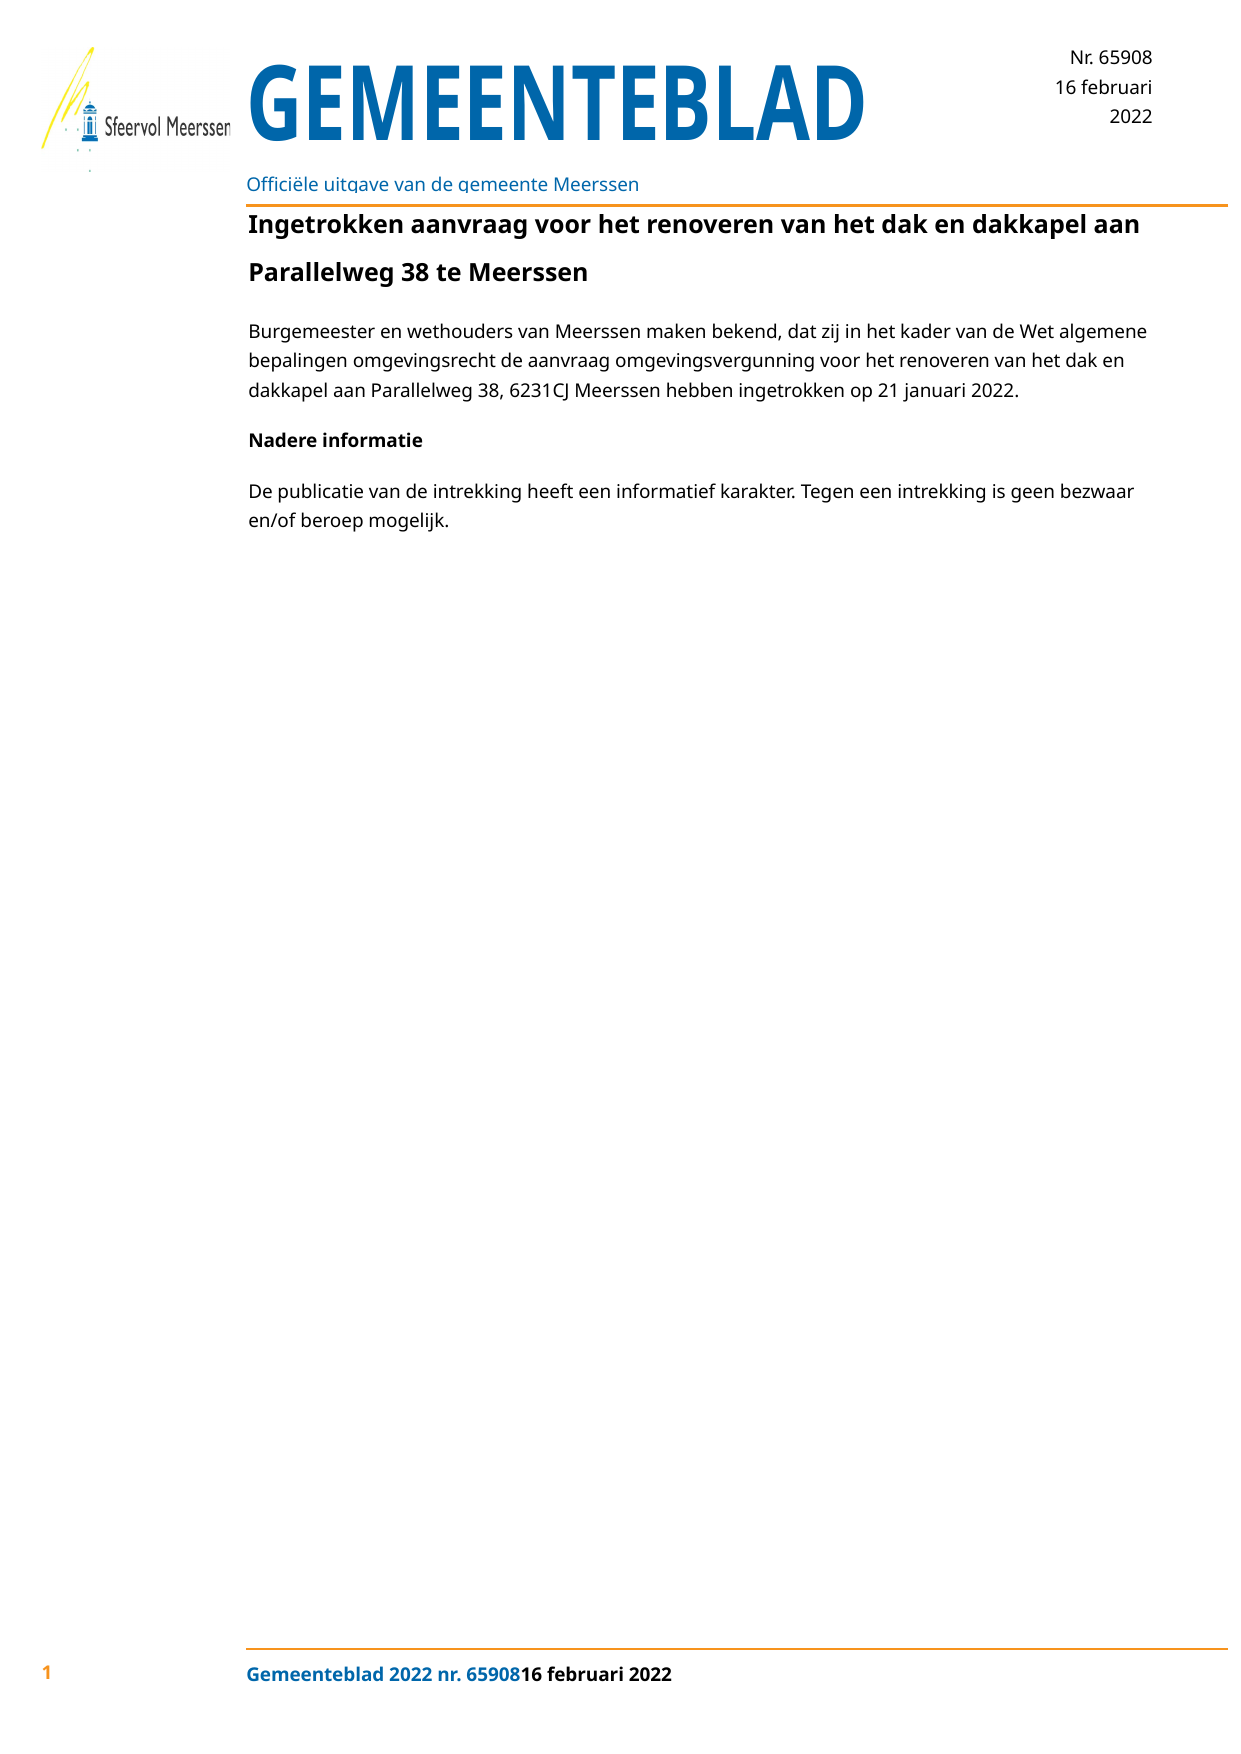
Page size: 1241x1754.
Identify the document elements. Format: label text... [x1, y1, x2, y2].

text Ingetrokken aanvraag voor het renoveren van het dak en dakkapel aan Parallelweg 38 te Meerssen [248, 207, 1152, 288]
text De publicatie van de intrekking heeft een informatief karakter. Tegen een intrekking is geen bezwaar en/of beroep mogelijk. [248, 478, 1152, 533]
text Burgemeester en wethouders van Meerssen maken bekend, dat zij in het kader van de Wet algemene bepalingen omgevingsrecht de aanvraag omgevingsvergunning voor het renoveren van het dak en dakkapel aan Parallelweg 38, 6231CJ Meerssen hebben ingetrokken op 21 januari 2022. [248, 318, 1152, 403]
text Nadere informatie [248, 427, 1152, 453]
picture [41, 47, 231, 172]
